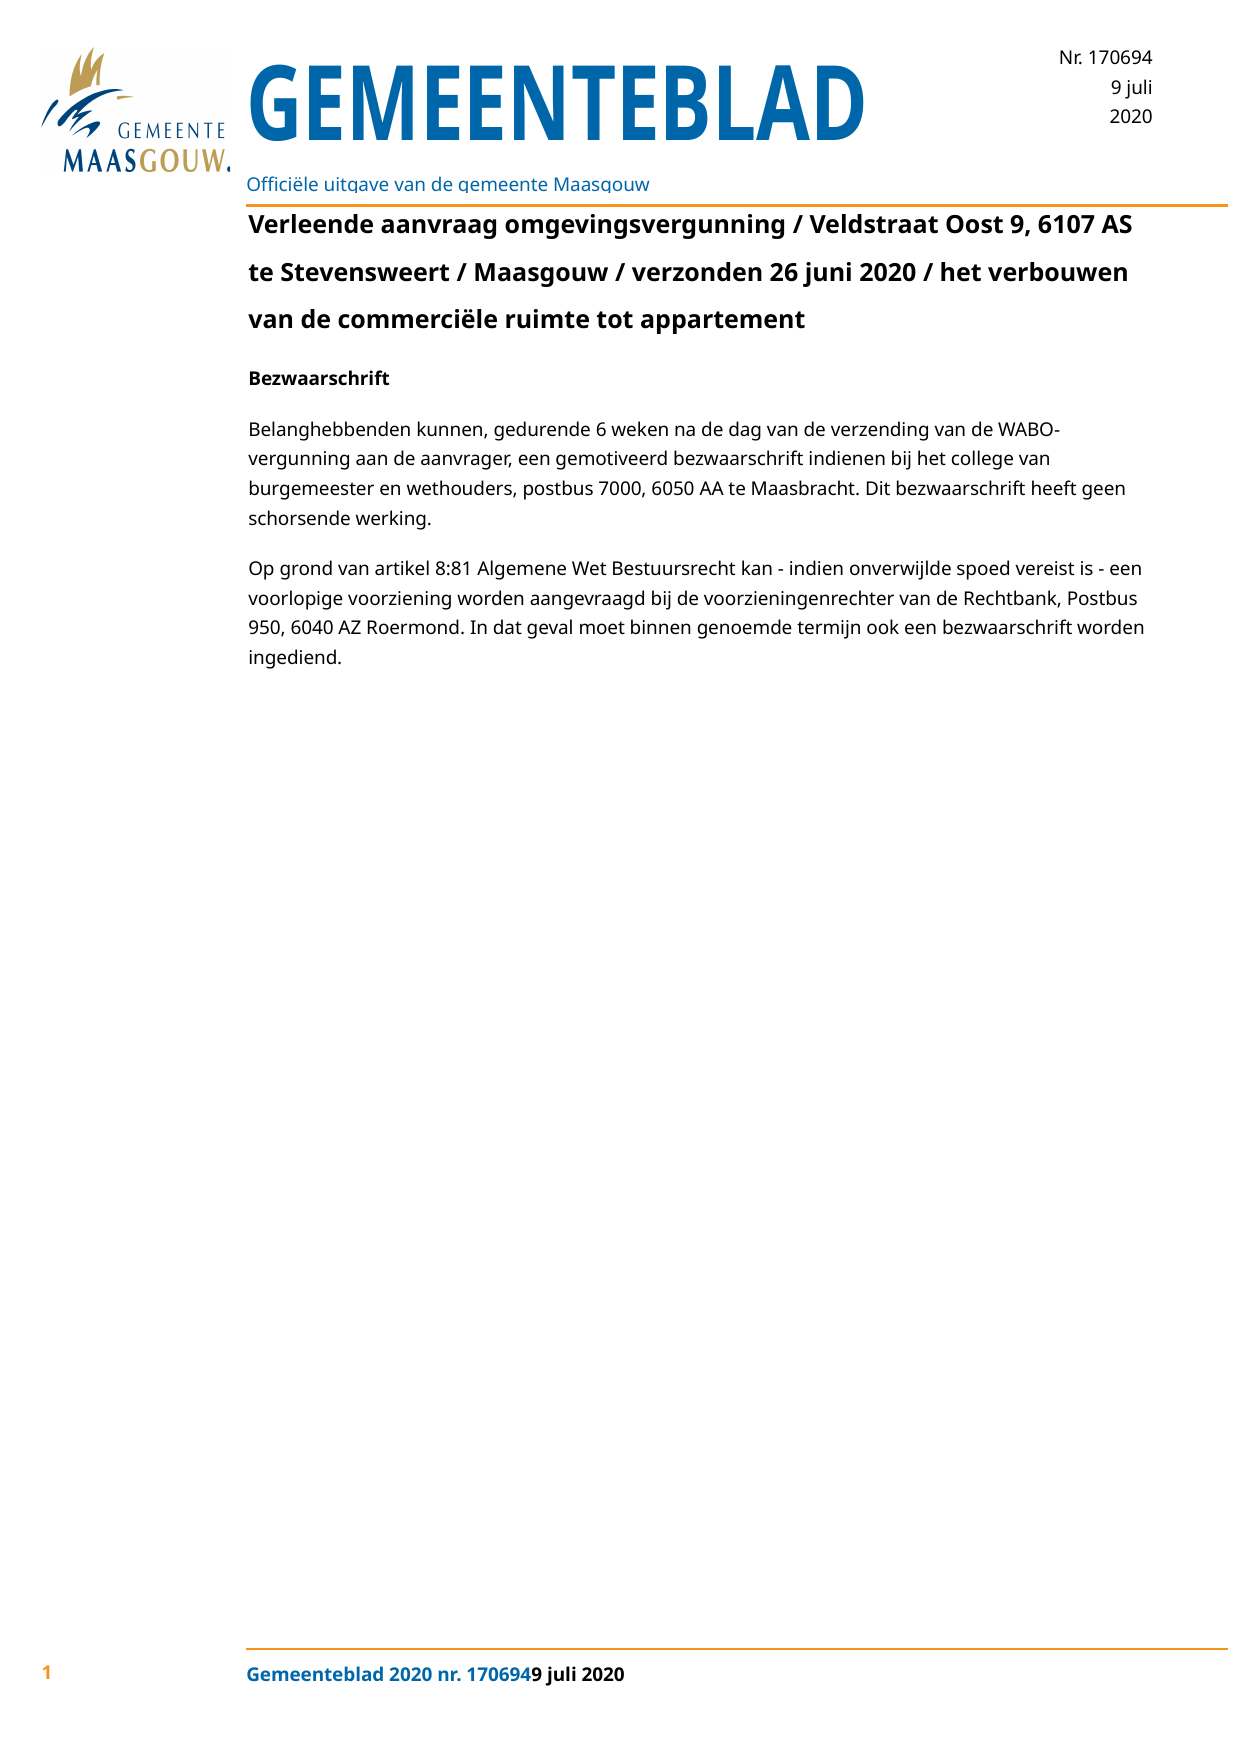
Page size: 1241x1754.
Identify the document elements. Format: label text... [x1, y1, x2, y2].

text Verleende aanvraag omgevingsvergunning / Veldstraat Oost 9, 6107 AS te Stevensweert / Maasgouw / verzonden 26 juni 2020 / het verbouwen van de commerciële ruimte tot appartement [248, 207, 1152, 336]
picture [41, 47, 231, 172]
text Belanghebbenden kunnen, gedurende 6 weken na de dag van de verzending van de WABO-vergunning aan de aanvrager, een gemotiveerd bezwaarschrift indienen bij het college van burgemeester en wethouders, postbus 7000, 6050 AA te Maasbracht. Dit bezwaarschrift heeft geen schorsende werking. [248, 416, 1152, 530]
text Op grond van artikel 8:81 Algemene Wet Bestuursrecht kan - indien onverwijlde spoed vereist is - een voorlopige voorziening worden aangevraagd bij de voorzieningenrechter van de Rechtbank, Postbus 950, 6040 AZ Roermond. In dat geval moet binnen genoemde termijn ook een bezwaarschrift worden ingediend. [248, 555, 1152, 669]
text Bezwaarschrift [248, 366, 1152, 391]
